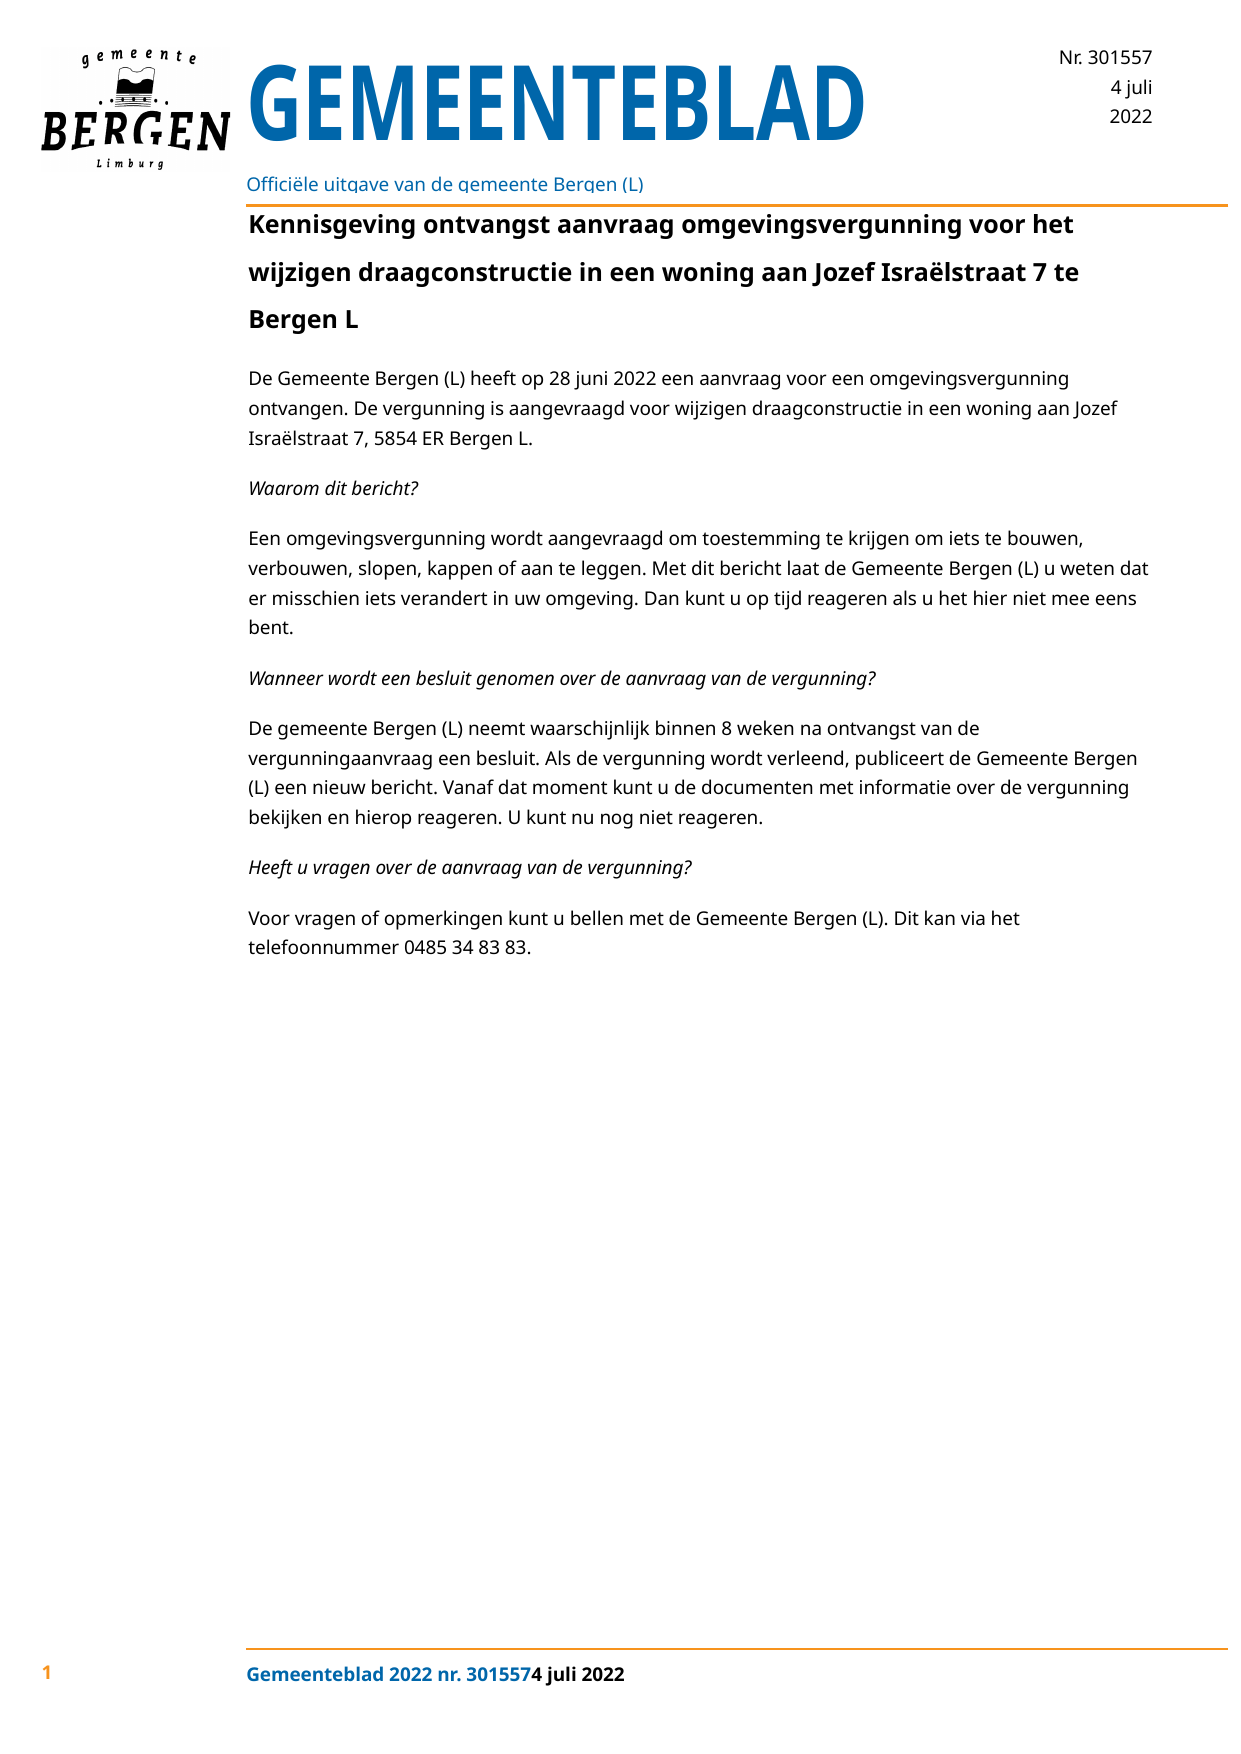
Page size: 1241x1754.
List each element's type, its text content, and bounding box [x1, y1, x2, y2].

text Een omgevingsvergunning wordt aangevraagd om toestemming te krijgen om iets te bouwen, verbouwen, slopen, kappen of aan te leggen. Met dit bericht laat de Gemeente Bergen (L) u weten dat er misschien iets verandert in uw omgeving. Dan kunt u op tijd reageren als u het hier niet mee eens bent. [248, 526, 1152, 640]
text Waarom dit bericht? [248, 475, 1152, 501]
text Wanneer wordt een besluit genomen over de aanvraag van de vergunning? [248, 665, 1152, 690]
text Voor vragen of opmerkingen kunt u bellen met de Gemeente Bergen (L). Dit kan via het telefoonnummer 0485 34 83 83. [248, 905, 1152, 960]
picture [41, 47, 231, 172]
text De gemeente Bergen (L) neemt waarschijnlijk binnen 8 weken na ontvangst van de vergunningaanvraag een besluit. Als de vergunning wordt verleend, publiceert de Gemeente Bergen (L) een nieuw bericht. Vanaf dat moment kunt u de documenten met informatie over de vergunning bekijken en hierop reageren. U kunt nu nog niet reageren. [248, 715, 1152, 829]
text De Gemeente Bergen (L) heeft op 28 juni 2022 een aanvraag voor een omgevingsvergunning ontvangen. De vergunning is aangevraagd voor wijzigen draagconstructie in een woning aan Jozef Israëlstraat 7, 5854 ER Bergen L. [248, 366, 1152, 450]
text Kennisgeving ontvangst aanvraag omgevingsvergunning voor het wijzigen draagconstructie in een woning aan Jozef Israëlstraat 7 te Bergen L [248, 207, 1152, 336]
text Heeft u vragen over de aanvraag van de vergunning? [248, 854, 1152, 880]
